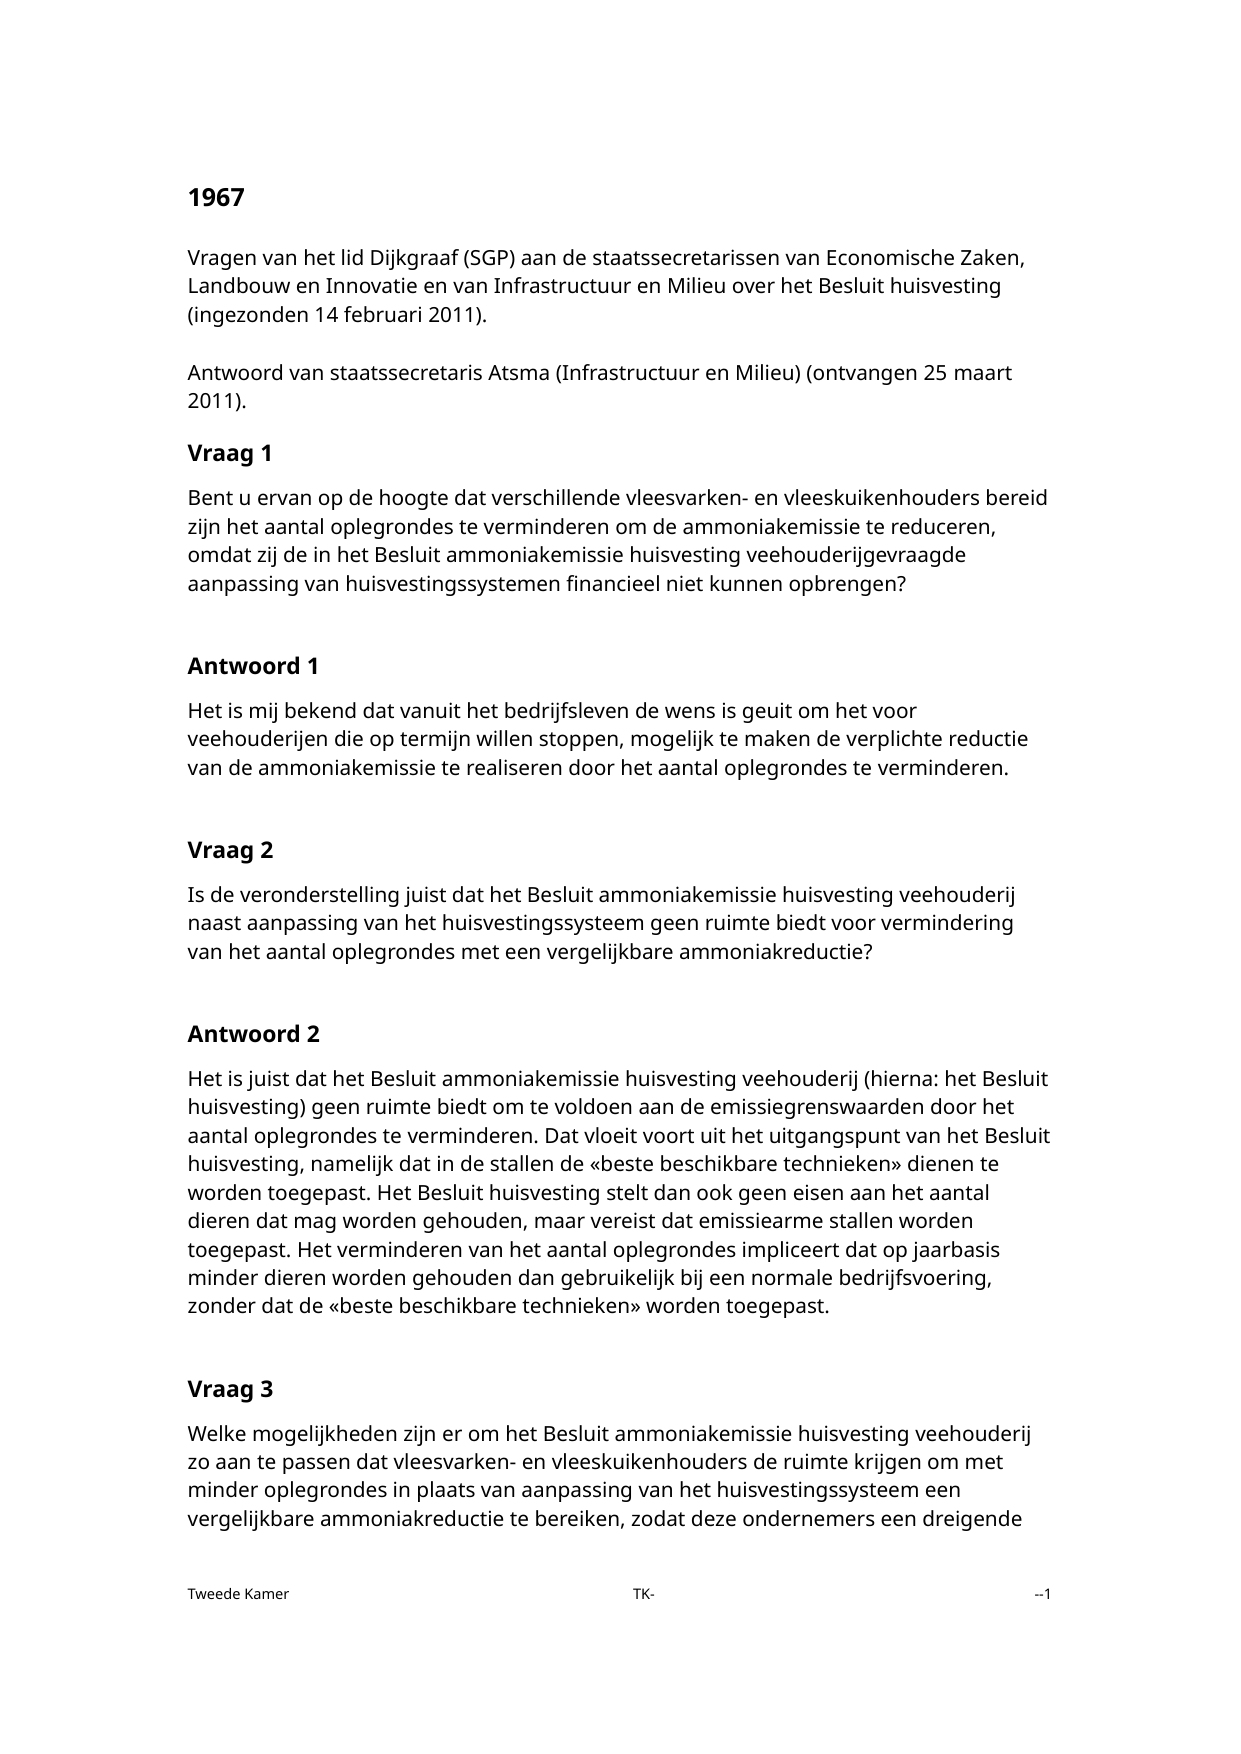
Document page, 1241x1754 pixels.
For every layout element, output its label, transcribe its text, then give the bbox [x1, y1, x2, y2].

subtitle Vraag 1 [187, 437, 1053, 468]
text 1967 [187, 179, 1053, 213]
subtitle Antwoord 2 [187, 1018, 1053, 1049]
subtitle Antwoord 1 [187, 650, 1053, 681]
subtitle Vraag 2 [187, 834, 1053, 865]
text Welke mogelijkheden zijn er om het Besluit ammoniakemissie huisvesting veehouderij zo aan te passen dat vleesvarken- en vleeskuikenhouders de ruimte krijgen om met minder oplegrondes in plaats van aanpassing van het huisvestingssysteem een vergelijkbare ammoniakreductie te bereiken, zodat deze ondernemers een dreigende [187, 1419, 1053, 1532]
text Antwoord van staatssecretaris Atsma (Infrastructuur en Milieu) (ontvangen 25 maart 2011). [187, 358, 1053, 415]
text Vragen van het lid Dijkgraaf (SGP) aan de staatssecretarissen van Economische Zaken, Landbouw en Innovatie en van Infrastructuur en Milieu over het Besluit huisvesting (ingezonden 14 februari 2011). [187, 243, 1053, 328]
text Het is juist dat het Besluit ammoniakemissie huisvesting veehouderij (hierna: het Besluit huisvesting) geen ruimte biedt om te voldoen aan de emissiegrenswaarden door het aantal oplegrondes te verminderen. Dat vloeit voort uit het uitgangspunt van het Besluit huisvesting, namelijk dat in de stallen de «beste beschikbare technieken» dienen te worden toegepast. Het Besluit huisvesting stelt dan ook geen eisen aan het aantal dieren dat mag worden gehouden, maar vereist dat emissiearme stallen worden toegepast. Het verminderen van het aantal oplegrondes impliceert dat op jaarbasis minder dieren worden gehouden dan gebruikelijk bij een normale bedrijfsvoering, zonder dat de «beste beschikbare technieken» worden toegepast. [187, 1064, 1053, 1320]
text Is de veronderstelling juist dat het Besluit ammoniakemissie huisvesting veehouderij naast aanpassing van het huisvestingssysteem geen ruimte biedt voor vermindering van het aantal oplegrondes met een vergelijkbare ammoniakreductie? [187, 880, 1053, 965]
subtitle Vraag 3 [187, 1372, 1053, 1404]
text Bent u ervan op de hoogte dat verschillende vleesvarken- en vleeskuikenhouders bereid zijn het aantal oplegrondes te verminderen om de ammoniakemissie te reduceren, omdat zij de in het Besluit ammoniakemissie huisvesting veehouderijgevraagde aanpassing van huisvestingssystemen financieel niet kunnen opbrengen? [187, 483, 1053, 597]
text Het is mij bekend dat vanuit het bedrijfsleven de wens is geuit om het voor veehouderijen die op termijn willen stoppen, mogelijk te maken de verplichte reductie van de ammoniakemissie te realiseren door het aantal oplegrondes te verminderen. [187, 696, 1053, 781]
